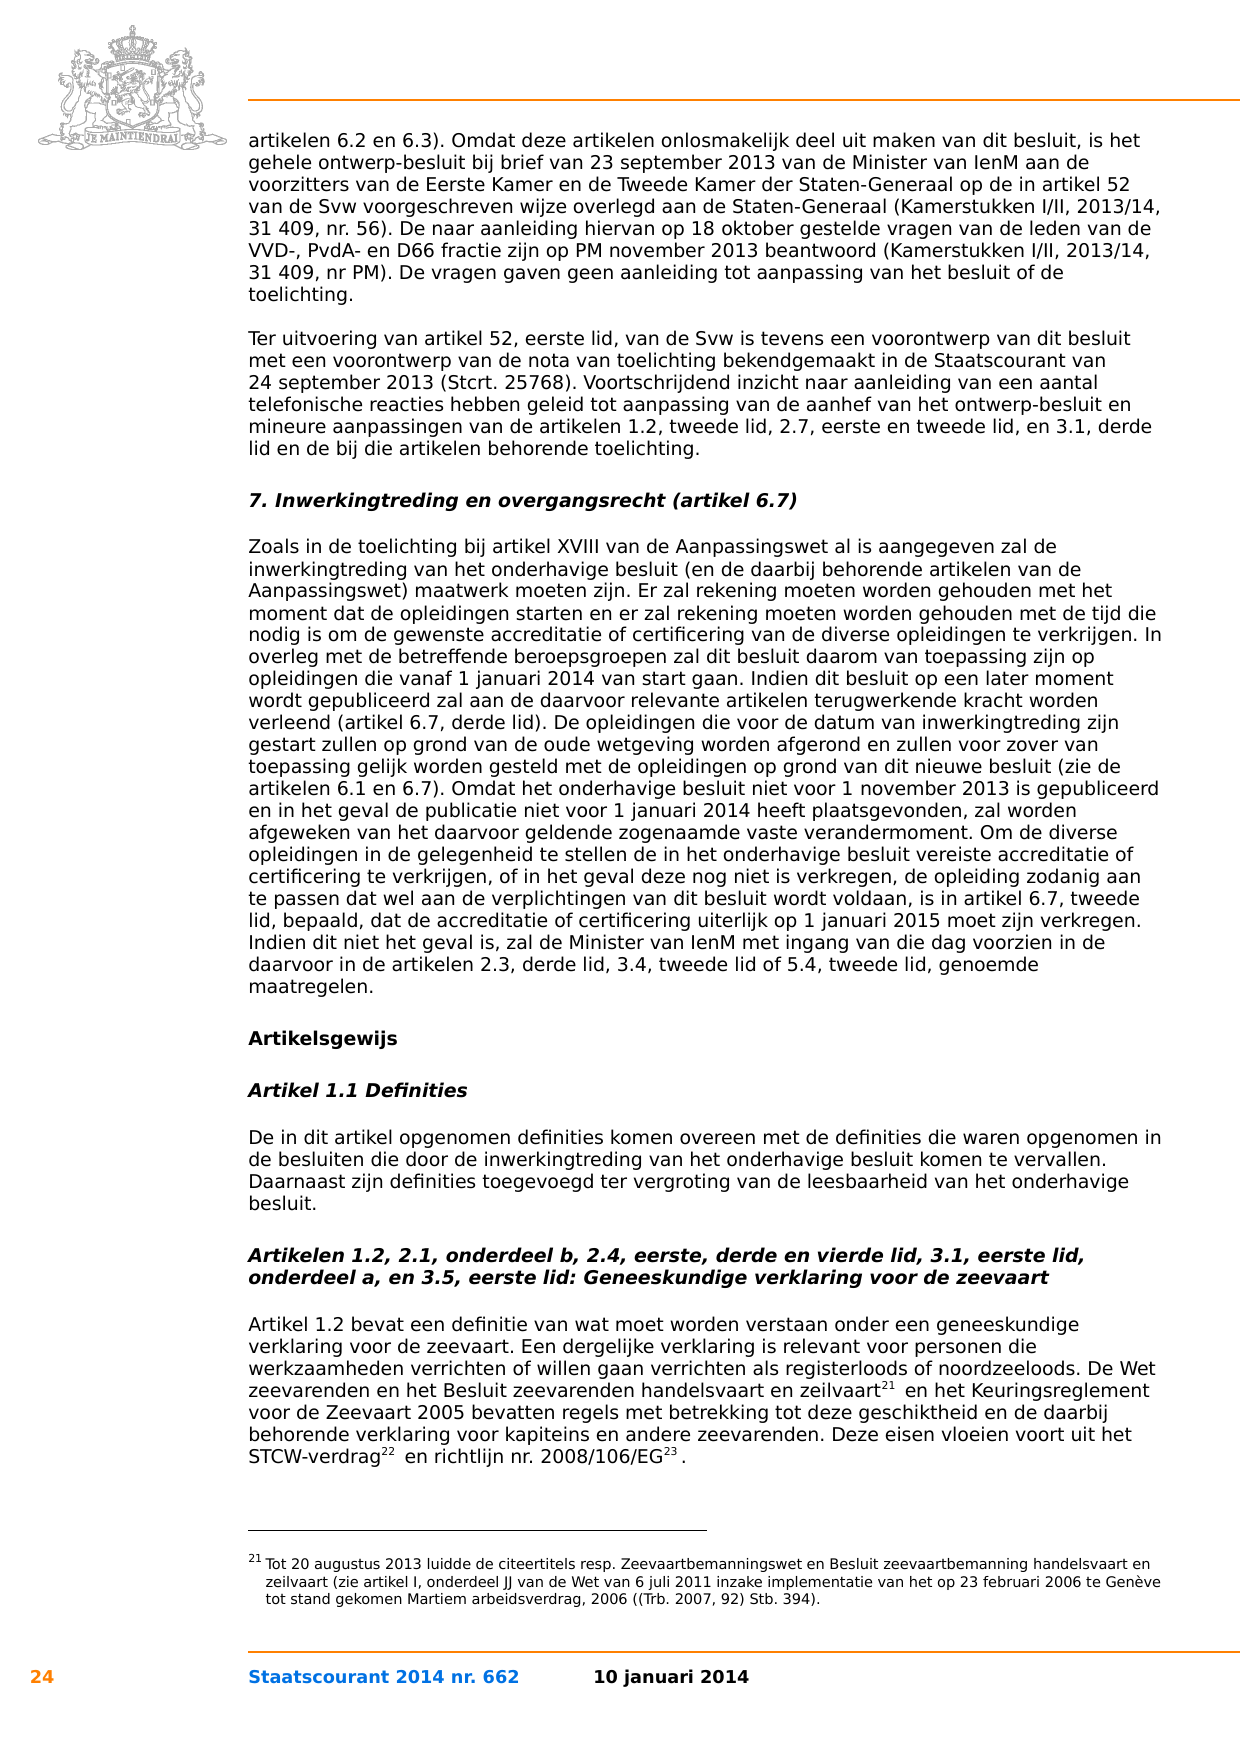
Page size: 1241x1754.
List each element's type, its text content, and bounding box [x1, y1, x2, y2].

text De in dit artikel opgenomen definities komen overeen met de definities die waren opgenomen in de besluiten die door de inwerkingtreding van het onderhavige besluit komen te vervallen. Daarnaast zijn definities toegevoegd ter vergroting van de leesbaarheid van het onderhavige besluit. [248, 1127, 1163, 1215]
text Ter uitvoering van artikel 52, eerste lid, van de Svw is tevens een voorontwerp van dit besluit met een voorontwerp van de nota van toelichting bekendgemaakt in de Staatscourant van 24 september 2013 (Stcrt. 25768). Voortschrijdend inzicht naar aanleiding van een aantal telefonische reacties hebben geleid tot aanpassing van de aanhef van het ontwerp-besluit en mineure aanpassingen van de artikelen 1.2, tweede lid, 2.7, eerste en tweede lid, en 3.1, derde lid en de bij die artikelen behorende toelichting. [248, 328, 1163, 459]
subtitle 7. Inwerkingtreding en overgangsrecht (artikel 6.7) [248, 489, 1163, 511]
subtitle Artikelen 1.2, 2.1, onderdeel b, 2.4, eerste, derde en vierde lid, 3.1, eerste lid, onderdeel a, en 3.5, eerste lid: Geneeskundige verklaring voor de zeevaart [248, 1245, 1163, 1289]
subtitle Artikel 1.1 Definities [248, 1080, 1163, 1102]
text Tot 20 augustus 2013 luidde de citeertitels resp. Zeevaartbemanningswet en Besluit zeevaartbemanning handelsvaart en zeilvaart (zie artikel I, onderdeel JJ van de Wet van 6 juli 2011 inzake implementatie van het op 23 februari 2006 te Genève tot stand gekomen Martiem arbeidsverdrag, 2006 ((Trb. 2007, 92) Stb. 394). [248, 1552, 1163, 1608]
text artikelen 6.2 en 6.3). Omdat deze artikelen onlosmakelijk deel uit maken van dit besluit, is het gehele ontwerp-besluit bij brief van 23 september 2013 van de Minister van IenM aan de voorzitters van de Eerste Kamer en de Tweede Kamer der Staten-Generaal op de in artikel 52 van de Svw voorgeschreven wijze overlegd aan de Staten-Generaal (Kamerstukken I/II, 2013/14, 31 409, nr. 56). De naar aanleiding hiervan op 18 oktober gestelde vragen van de leden van de VVD-, PvdA- en D66 fractie zijn op PM november 2013 beantwoord (Kamerstukken I/II, 2013/14, 31 409, nr PM). De vragen gaven geen aanleiding tot aanpassing van het besluit of de toelichting. [248, 130, 1163, 306]
text Zoals in de toelichting bij artikel XVIII van de Aanpassingswet al is aangegeven zal de inwerkingtreding van het onderhavige besluit (en de daarbij behorende artikelen van de Aanpassingswet) maatwerk moeten zijn. Er zal rekening moeten worden gehouden met het moment dat de opleidingen starten en er zal rekening moeten worden gehouden met de tijd die nodig is om de gewenste accreditatie of certificering van de diverse opleidingen te verkrijgen. In overleg met de betreffende beroepsgroepen zal dit besluit daarom van toepassing zijn op opleidingen die vanaf 1 januari 2014 van start gaan. Indien dit besluit op een later moment wordt gepubliceerd zal aan de daarvoor relevante artikelen terugwerkende kracht worden verleend (artikel 6.7, derde lid). De opleidingen die voor de datum van inwerkingtreding zijn gestart zullen op grond van de oude wetgeving worden afgerond en zullen voor zover van toepassing gelijk worden gesteld met de opleidingen op grond van dit nieuwe besluit (zie de artikelen 6.1 en 6.7). Omdat het onderhavige besluit niet voor 1 november 2013 is gepubliceerd en in het geval de publicatie niet voor 1 januari 2014 heeft plaatsgevonden, zal worden afgeweken van het daarvoor geldende zogenaamde vaste verandermoment. Om de diverse opleidingen in de gelegenheid te stellen de in het onderhavige besluit vereiste accreditatie of certificering te verkrijgen, of in het geval deze nog niet is verkregen, de opleiding zodanig aan te passen dat wel aan de verplichtingen van dit besluit wordt voldaan, is in artikel 6.7, tweede lid, bepaald, dat de accreditatie of certificering uiterlijk op 1 januari 2015 moet zijn verkregen. Indien dit niet het geval is, zal de Minister van IenM met ingang van die dag voorzien in de daarvoor in de artikelen 2.3, derde lid, 3.4, tweede lid of 5.4, tweede lid, genoemde maatregelen. [248, 536, 1163, 998]
picture [38, 25, 227, 150]
text Artikel 1.2 bevat een definitie van wat moet worden verstaan onder een geneeskundige verklaring voor de zeevaart. Een dergelijke verklaring is relevant voor personen die werkzaamheden verrichten of willen gaan verrichten als registerloods of noordzeeloods. De Wet zeevarenden en het Besluit zeevarenden handelsvaart en zeilvaart en het Keuringsreglement voor de Zeevaart 2005 bevatten regels met betrekking tot deze geschiktheid en de daarbij behorende verklaring voor kapiteins en andere zeevarenden. Deze eisen vloeien voort uit het STCW-verdrag en richtlijn nr. 2008/106/EG. [248, 1314, 1163, 1468]
subtitle Artikelsgewijs [248, 1028, 1163, 1050]
